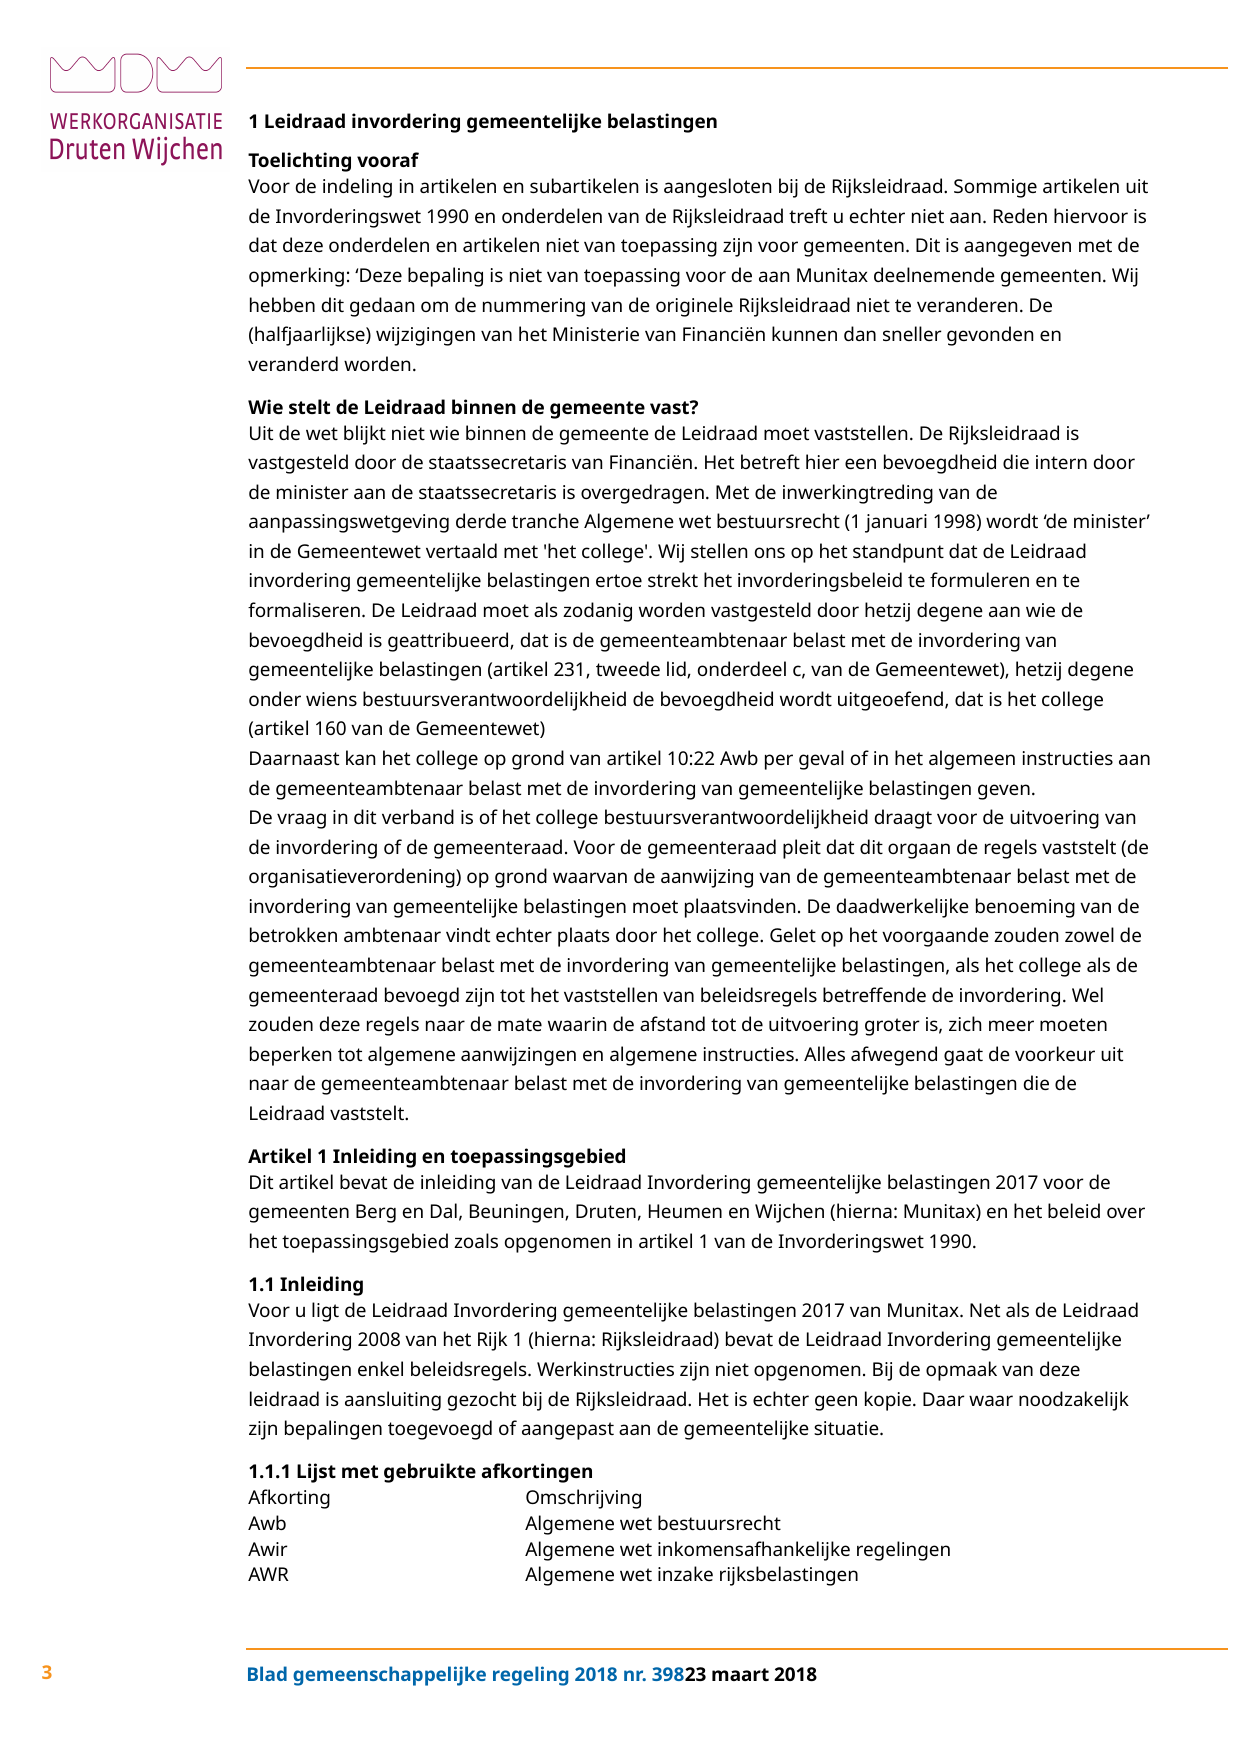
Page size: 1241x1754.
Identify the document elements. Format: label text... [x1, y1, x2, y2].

text Wie stelt de Leidraad binnen de gemeente vast? [248, 394, 1152, 420]
table_cell AWR [248, 1562, 525, 1587]
text 1.1 Inleiding [248, 1271, 1152, 1297]
table_cell Algemene wet bestuursrecht [525, 1510, 1152, 1536]
text De vraag in dit verband is of het college bestuursverantwoordelijkheid draagt voor de uitvoering van de invordering of de gemeenteraad. Voor de gemeenteraad pleit dat dit orgaan de regels vaststelt (de organisatieverordening) op grond waarvan de aanwijzing van de gemeenteambtenaar belast met de invordering van gemeentelijke belastingen moet plaatsvinden. De daadwerkelijke benoeming van de betrokken ambtenaar vindt echter plaats door het college. Gelet op het voorgaande zouden zowel de gemeenteambtenaar belast met de invordering van gemeentelijke belastingen, als het college als de gemeenteraad bevoegd zijn tot het vaststellen van beleidsregels betreffende de invordering. Wel zouden deze regels naar de mate waarin de afstand tot de uitvoering groter is, zich meer moeten beperken tot algemene aanwijzingen en algemene instructies. Alles afwegend gaat de voorkeur uit naar de gemeenteambtenaar belast met de invordering van gemeentelijke belastingen die de Leidraad vaststelt. [248, 804, 1152, 1126]
text Uit de wet blijkt niet wie binnen de gemeente de Leidraad moet vaststellen. De Rijksleidraad is vastgesteld door de staatssecretaris van Financiën. Het betreft hier een bevoegdheid die intern door de minister aan de staatssecretaris is overgedragen. Met de inwerkingtreding van de aanpassingswetgeving derde tranche Algemene wet bestuursrecht (1 januari 1998) wordt ‘de minister’ in de Gemeentewet vertaald met 'het college'. Wij stellen ons op het standpunt dat de Leidraad invordering gemeentelijke belastingen ertoe strekt het invorderingsbeleid te formuleren en te formaliseren. De Leidraad moet als zodanig worden vastgesteld door hetzij degene aan wie de bevoegdheid is geattribueerd, dat is de gemeenteambtenaar belast met de invordering van gemeentelijke belastingen (artikel 231, tweede lid, onderdeel c, van de Gemeentewet), hetzij degene onder wiens bestuursverantwoordelijkheid de bevoegdheid wordt uitgeoefend, dat is het college (artikel 160 van de Gemeentewet) [248, 420, 1152, 741]
text Dit artikel bevat de inleiding van de Leidraad Invordering gemeentelijke belastingen 2017 voor de gemeenten Berg en Dal, Beuningen, Druten, Heumen en Wijchen (hierna: Munitax) en het beleid over het toepassingsgebied zoals opgenomen in artikel 1 van de Invorderingswet 1990. [248, 1169, 1152, 1254]
text Toelichting vooraf [248, 148, 1152, 173]
text Artikel 1 Inleiding en toepassingsgebied [248, 1143, 1152, 1169]
picture [41, 47, 231, 172]
table_header Afkorting [248, 1484, 525, 1510]
text Daarnaast kan het college op grond van artikel 10:22 Awb per geval of in het algemeen instructies aan de gemeenteambtenaar belast met de invordering van gemeentelijke belastingen geven. [248, 745, 1152, 801]
text 1.1.1 Lijst met gebruikte afkortingen [248, 1458, 1152, 1484]
table_cell Algemene wet inzake rijksbelastingen [525, 1562, 1152, 1587]
table_cell Algemene wet inkomensafhankelijke regelingen [525, 1536, 1152, 1562]
table_cell Awb [248, 1510, 525, 1536]
table_header Omschrijving [525, 1484, 1152, 1510]
table_cell Awir [248, 1536, 525, 1562]
text Voor u ligt de Leidraad Invordering gemeentelijke belastingen 2017 van Munitax. Net als de Leidraad Invordering 2008 van het Rijk 1 (hierna: Rijksleidraad) bevat de Leidraad Invordering gemeentelijke belastingen enkel beleidsregels. Werkinstructies zijn niet opgenomen. Bij de opmaak van deze leidraad is aansluiting gezocht bij de Rijksleidraad. Het is echter geen kopie. Daar waar noodzakelijk zijn bepalingen toegevoegd of aangepast aan de gemeentelijke situatie. [248, 1297, 1152, 1441]
text Voor de indeling in artikelen en subartikelen is aangesloten bij de Rijksleidraad. Sommige artikelen uit de Invorderingswet 1990 en onderdelen van de Rijksleidraad treft u echter niet aan. Reden hiervoor is dat deze onderdelen en artikelen niet van toepassing zijn voor gemeenten. Dit is aangegeven met de opmerking: ‘Deze bepaling is niet van toepassing voor de aan Munitax deelnemende gemeenten. Wij hebben dit gedaan om de nummering van de originele Rijksleidraad niet te veranderen. De (halfjaarlijkse) wijzigingen van het Ministerie van Financiën kunnen dan sneller gevonden en veranderd worden. [248, 173, 1152, 377]
text 1 Leidraad invordering gemeentelijke belastingen [248, 108, 1152, 134]
